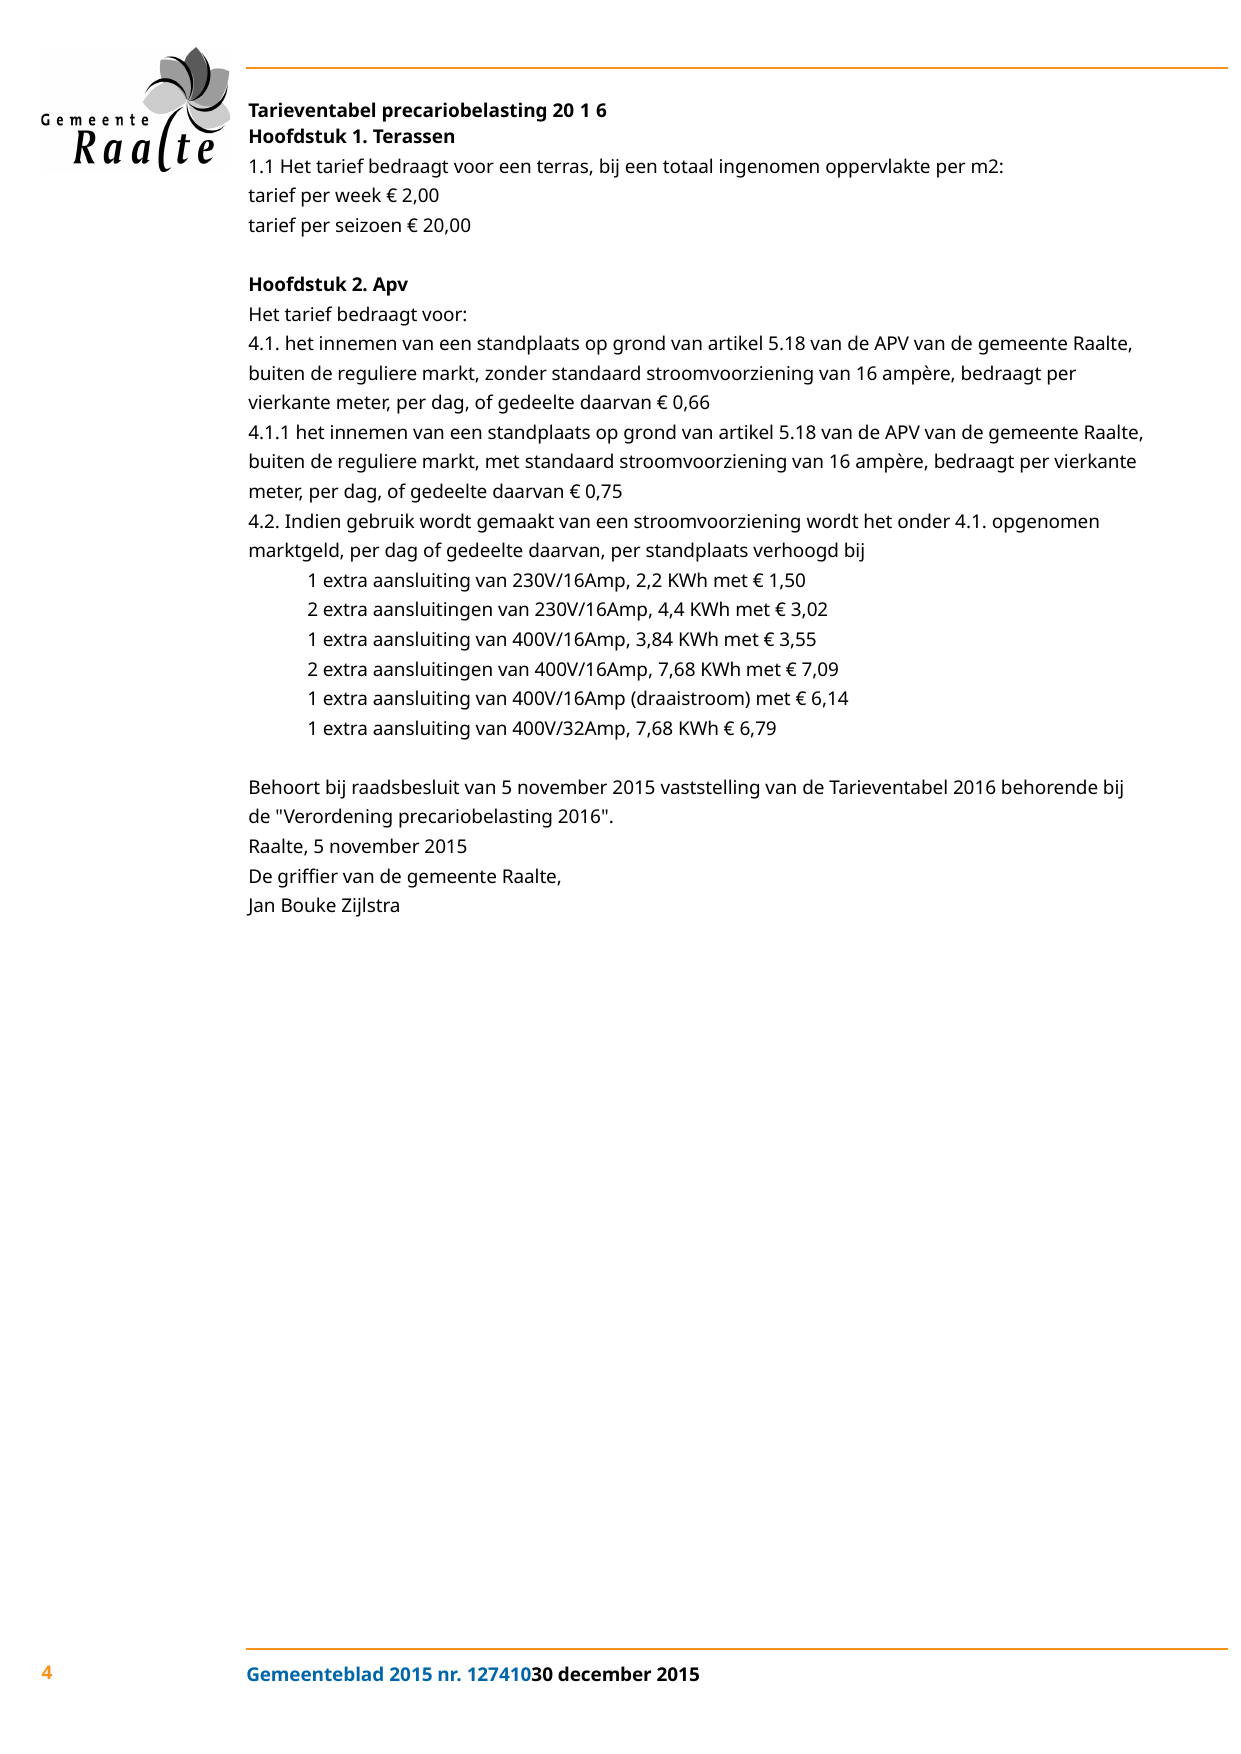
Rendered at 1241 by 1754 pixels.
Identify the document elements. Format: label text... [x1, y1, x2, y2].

picture [41, 47, 231, 172]
text Tarieventabel precariobelasting 20 1 6 [248, 95, 1152, 123]
list 1 extra aansluiting van 230V/16Amp, 2,2 KWh met € 1,50 [248, 567, 1152, 593]
text Raalte, 5 november 2015 [248, 833, 1152, 859]
text Jan Bouke Zijlstra [248, 892, 1152, 918]
text Het tarief bedraagt voor: [248, 301, 1152, 327]
text tarief per week € 2,00 [248, 182, 1152, 208]
text 4.1. het innemen van een standplaats op grond van artikel 5.18 van de APV van de gemeente Raalte, buiten de reguliere markt, zonder standaard stroomvoorziening van 16 ampère, bedraagt per vierkante meter, per dag, of gedeelte daarvan € 0,66 [248, 330, 1152, 415]
text Hoofdstuk 1. Terassen [248, 123, 1152, 149]
text 4.2. Indien gebruik wordt gemaakt van een stroomvoorziening wordt het onder 4.1. opgenomen marktgeld, per dag of gedeelte daarvan, per standplaats verhoogd bij [248, 508, 1152, 563]
text Hoofdstuk 2. Apv [248, 271, 1152, 297]
text Behoort bij raadsbesluit van 5 november 2015 vaststelling van de Tarieventabel 2016 behorende bij de "Verordening precariobelasting 2016". [248, 774, 1152, 829]
list 2 extra aansluitingen van 400V/16Amp, 7,68 KWh met € 7,09 [248, 656, 1152, 682]
text tarief per seizoen € 20,00 [248, 212, 1152, 238]
text De griffier van de gemeente Raalte, [248, 863, 1152, 889]
list 1 extra aansluiting van 400V/32Amp, 7,68 KWh € 6,79 [248, 715, 1152, 741]
list 1 extra aansluiting van 400V/16Amp, 3,84 KWh met € 3,55 [248, 626, 1152, 652]
text 4.1.1 het innemen van een standplaats op grond van artikel 5.18 van de APV van de gemeente Raalte, buiten de reguliere markt, met standaard stroomvoorziening van 16 ampère, bedraagt per vierkante meter, per dag, of gedeelte daarvan € 0,75 [248, 419, 1152, 504]
list 1 extra aansluiting van 400V/16Amp (draaistroom) met € 6,14 [248, 685, 1152, 711]
list 2 extra aansluitingen van 230V/16Amp, 4,4 KWh met € 3,02 [248, 597, 1152, 622]
text 1.1 Het tarief bedraagt voor een terras, bij een totaal ingenomen oppervlakte per m2: [248, 153, 1152, 179]
